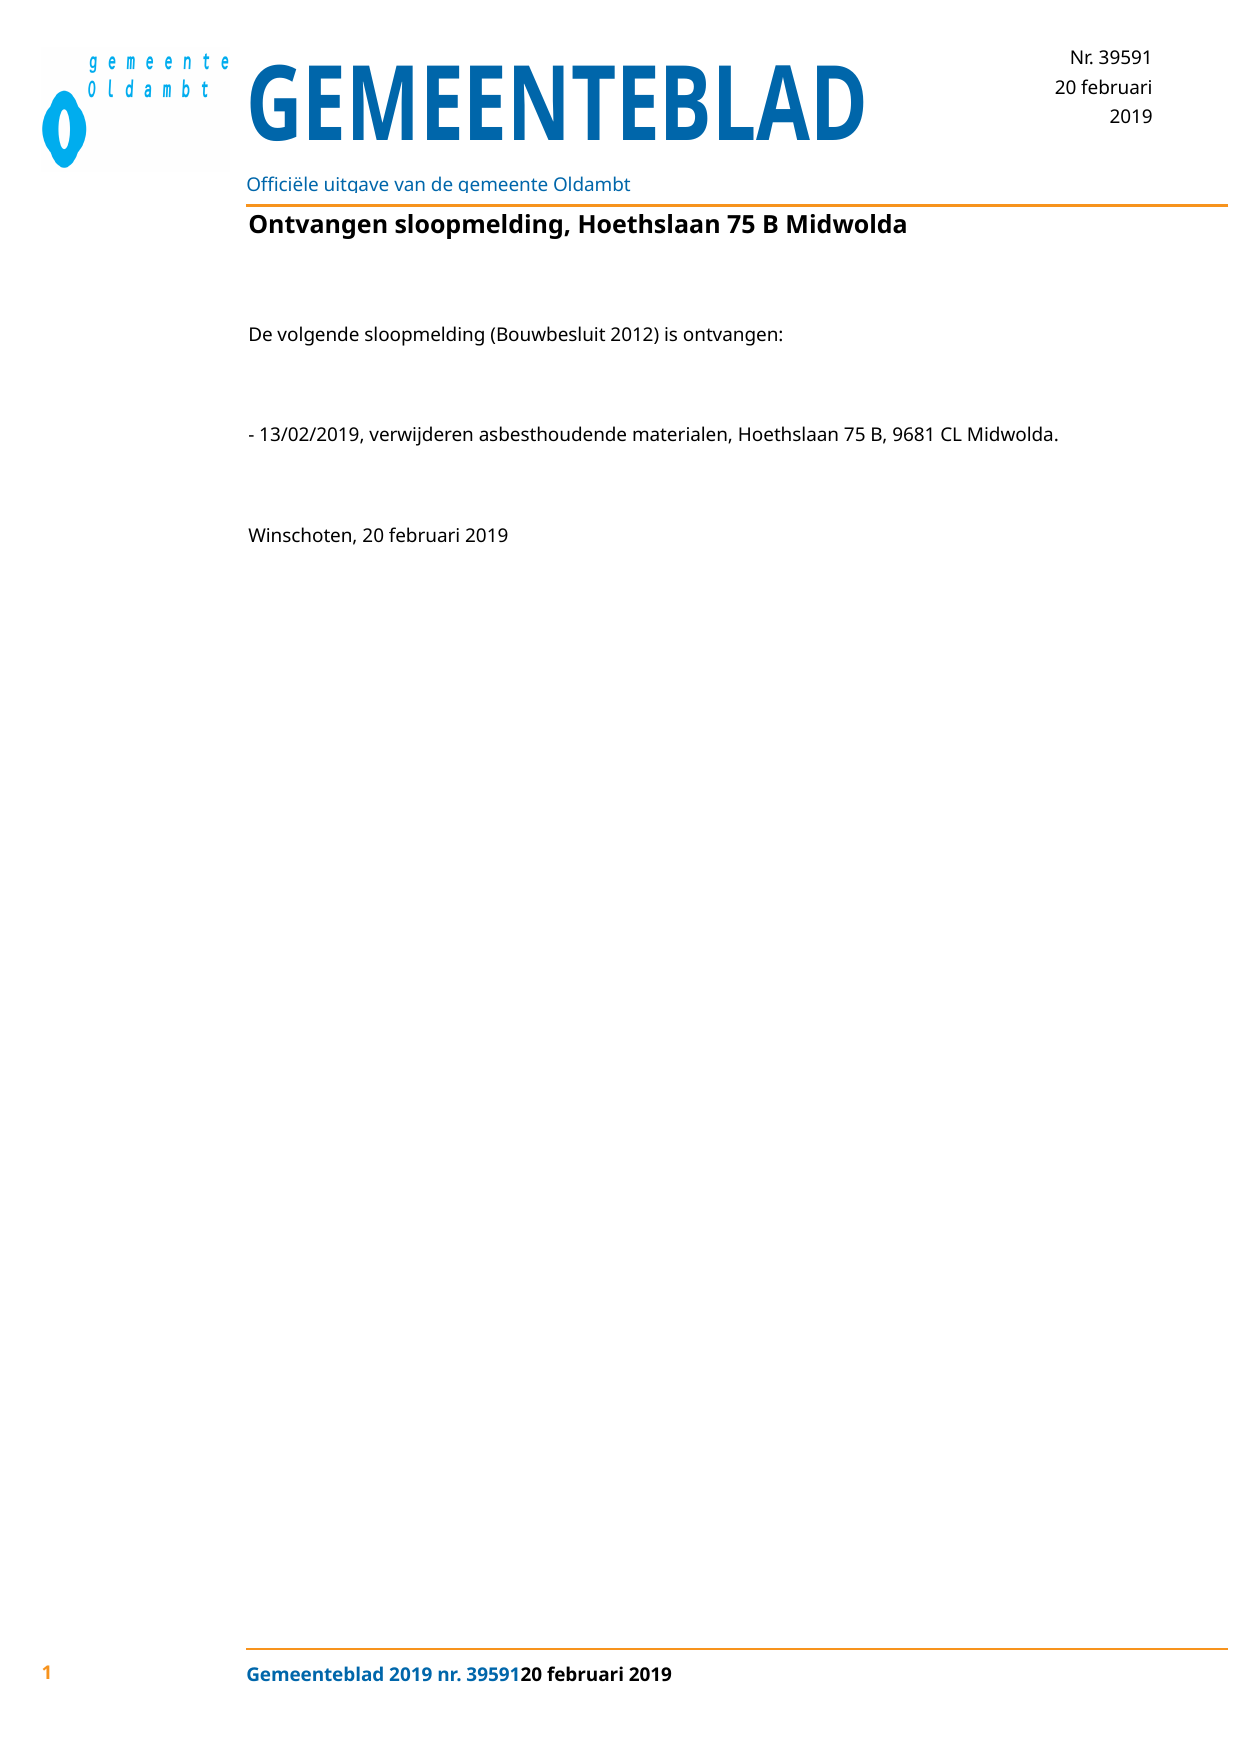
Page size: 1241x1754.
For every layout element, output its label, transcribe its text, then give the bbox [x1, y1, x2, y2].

text Ontvangen sloopmelding, Hoethslaan 75 B Midwolda [248, 207, 1152, 241]
text Winschoten, 20 februari 2019 [248, 522, 1152, 548]
text De volgende sloopmelding (Bouwbesluit 2012) is ontvangen: [248, 321, 1152, 346]
text - 13/02/2019, verwijderen asbesthoudende materialen, Hoethslaan 75 B, 9681 CL Midwolda. [248, 422, 1152, 447]
picture [41, 47, 231, 172]
